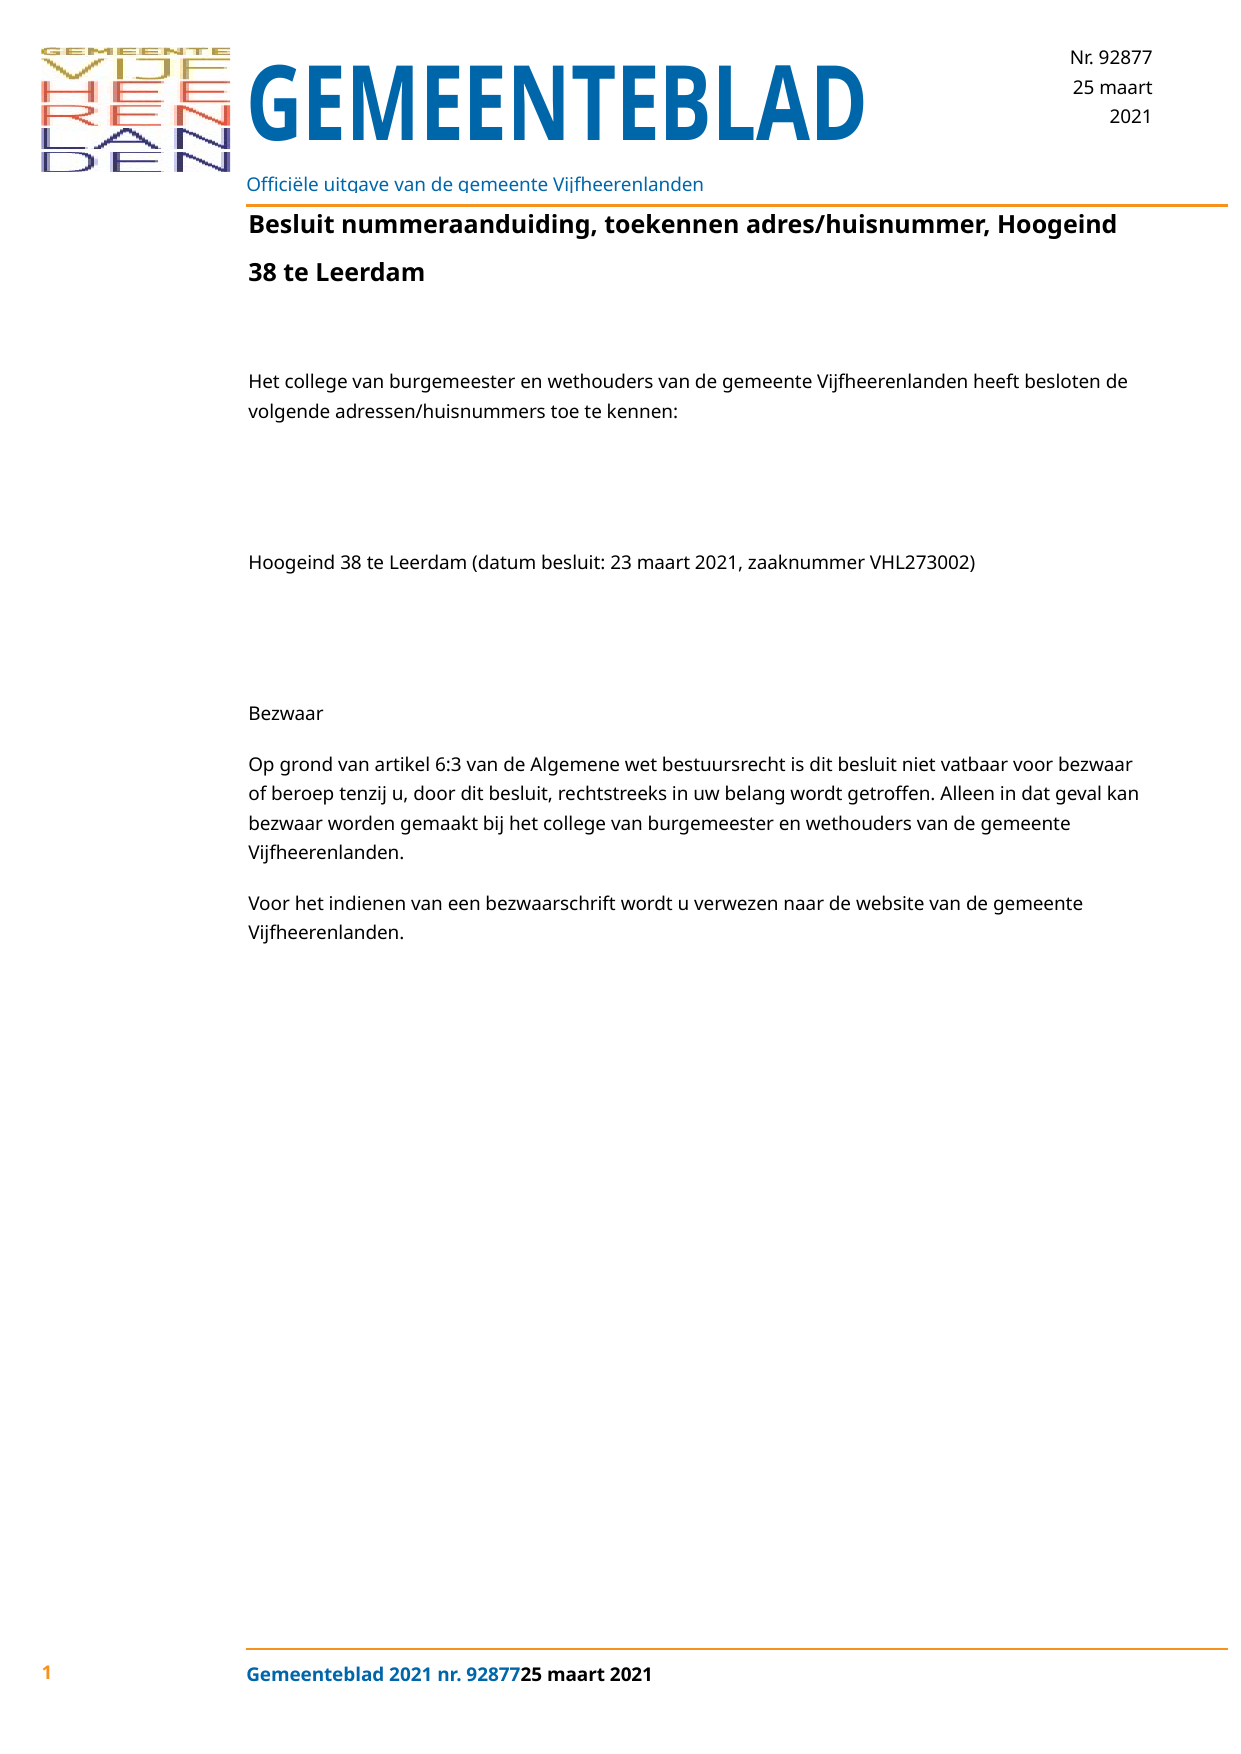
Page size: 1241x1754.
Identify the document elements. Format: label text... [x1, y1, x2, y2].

text Bezwaar [248, 700, 1152, 726]
text Op grond van artikel 6:3 van de Algemene wet bestuursrecht is dit besluit niet vatbaar voor bezwaar of beroep tenzij u, door dit besluit, rechtstreeks in uw belang wordt getroffen. Alleen in dat geval kan bezwaar worden gemaakt bij het college van burgemeester en wethouders van de gemeente Vijfheerenlanden. [248, 751, 1152, 865]
text Voor het indienen van een bezwaarschrift wordt u verwezen naar de website van de gemeente Vijfheerenlanden. [248, 890, 1152, 945]
text Het college van burgemeester en wethouders van de gemeente Vijfheerenlanden heeft besloten de volgende adressen/huisnummers toe te kennen: [248, 368, 1152, 424]
text Besluit nummeraanduiding, toekennen adres/huisnummer, Hoogeind 38 te Leerdam [248, 207, 1152, 288]
text Hoogeind 38 te Leerdam (datum besluit: 23 maart 2021, zaaknummer VHL273002) [248, 549, 1152, 575]
picture [41, 47, 231, 172]
